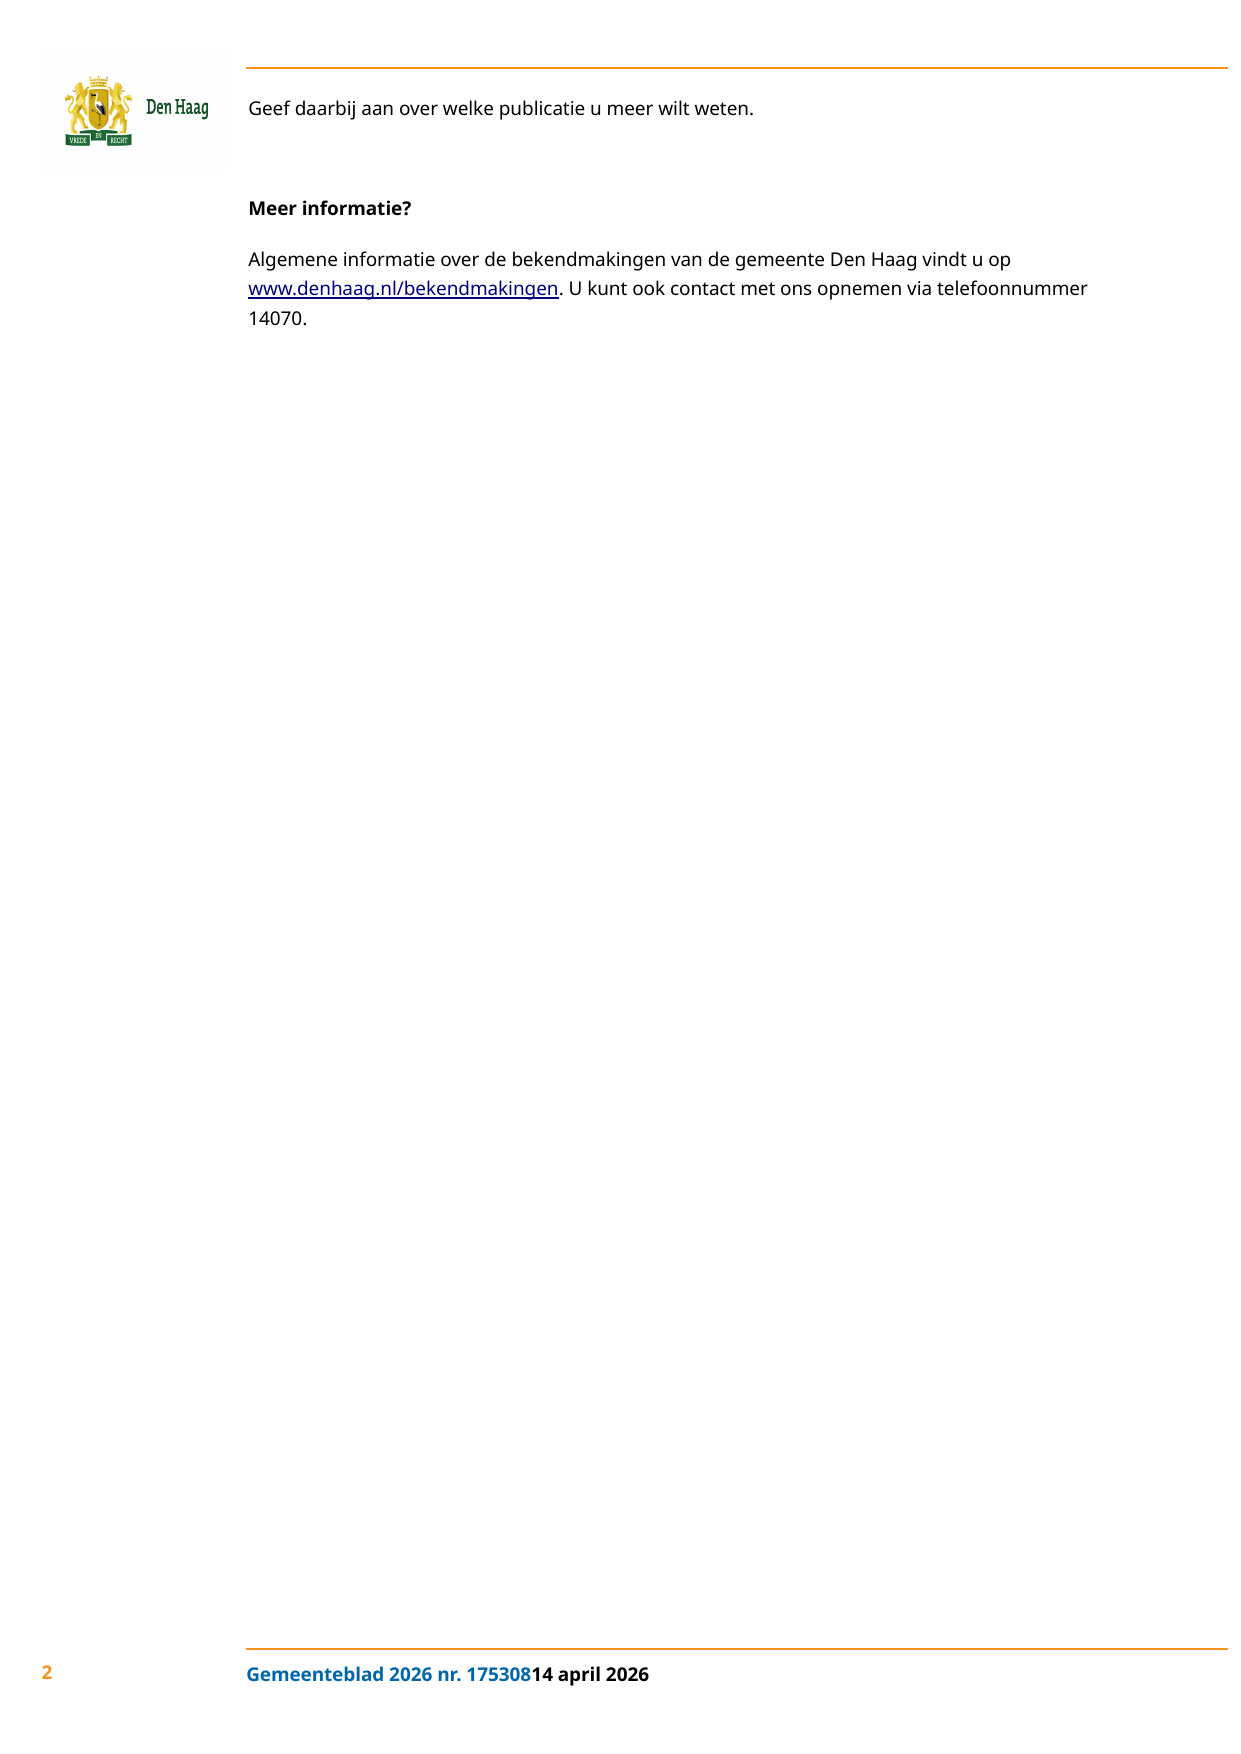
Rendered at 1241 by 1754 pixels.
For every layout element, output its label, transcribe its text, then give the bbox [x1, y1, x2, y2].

picture [41, 47, 231, 172]
text Algemene informatie over de bekendmakingen van de gemeente Den Haag vindt u op www.denhaag.nl/bekendmakingen. U kunt ook contact met ons opnemen via telefoonnummer 14070. [248, 246, 1152, 331]
text Geef daarbij aan over welke publicatie u meer wilt weten. [248, 95, 1152, 121]
text Meer informatie? [248, 196, 1152, 221]
